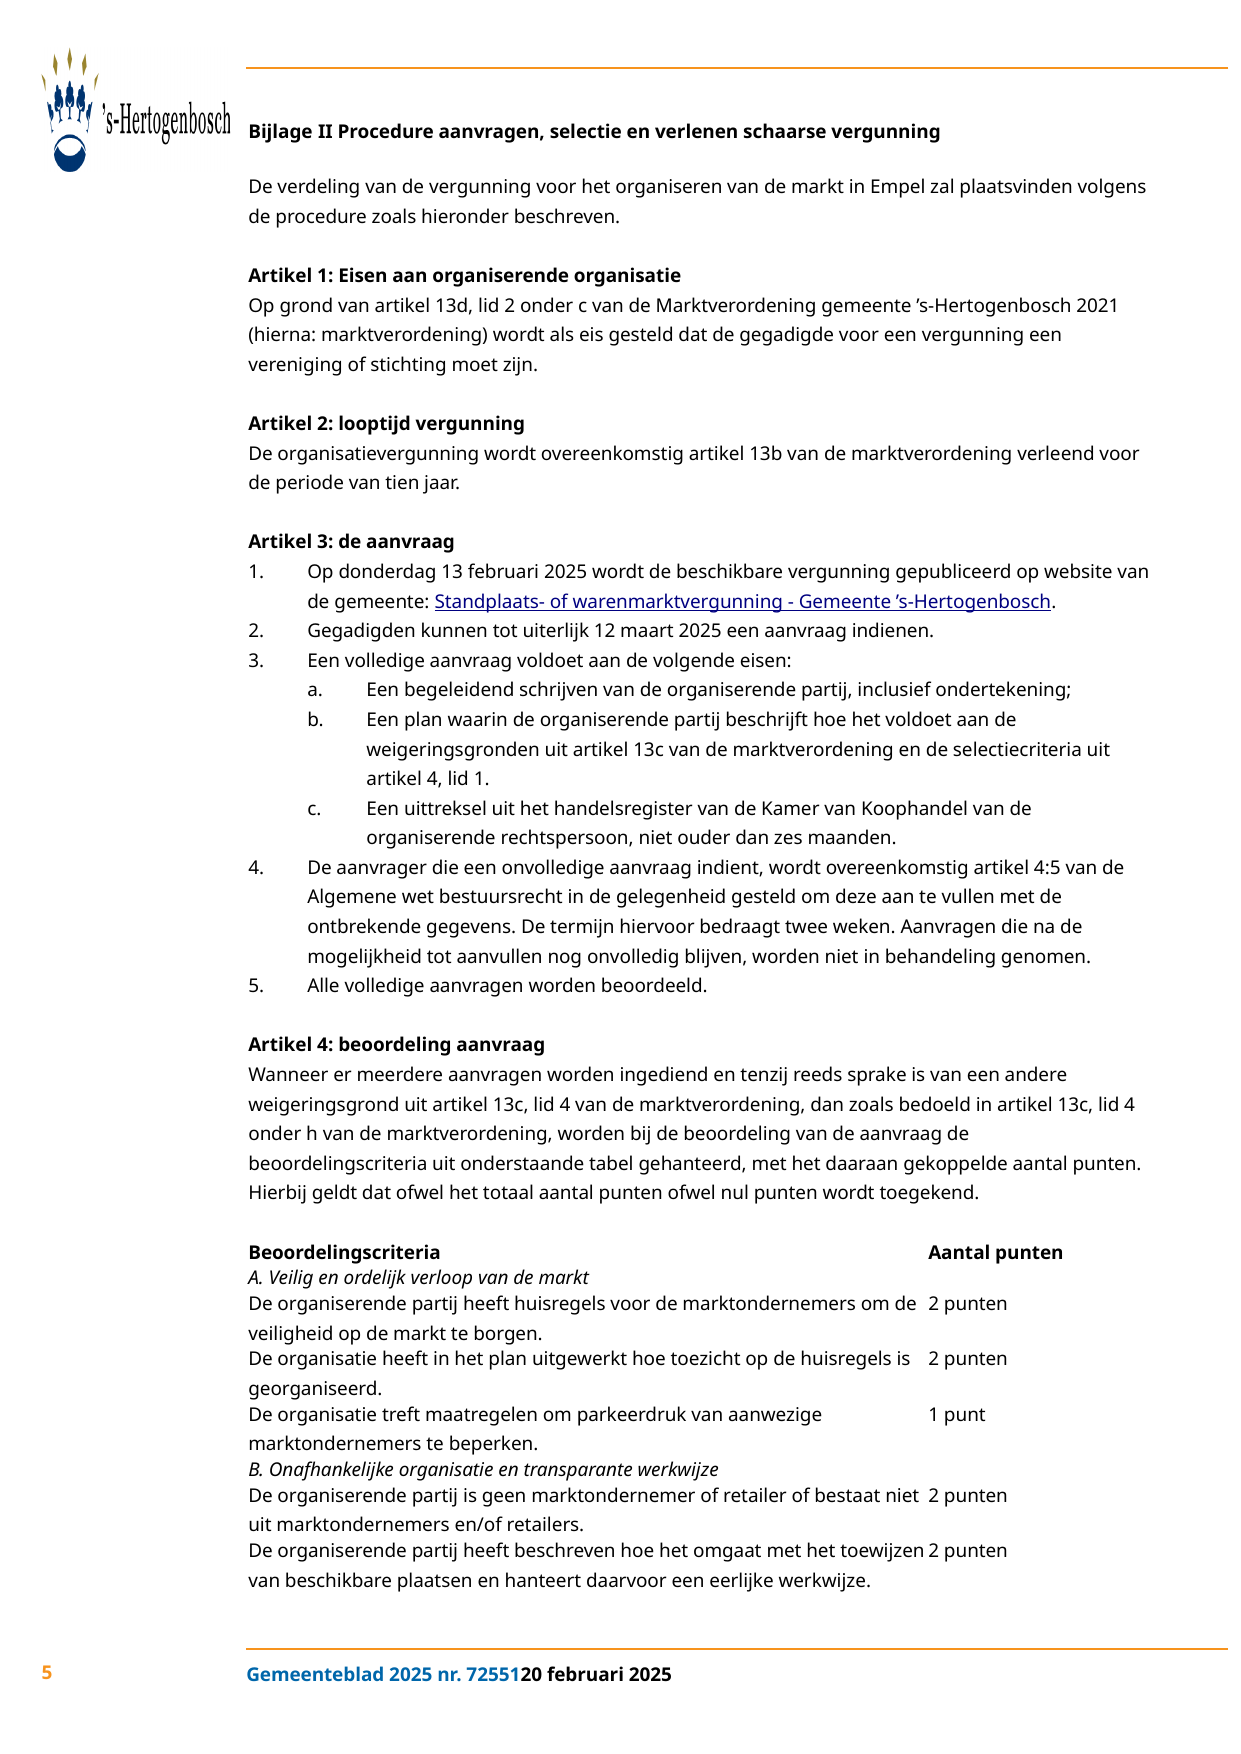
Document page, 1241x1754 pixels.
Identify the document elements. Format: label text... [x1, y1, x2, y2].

text Artikel 3: de aanvraag [248, 529, 1152, 554]
table_cell De organiserende partij is geen marktondernemer of retailer of bestaat niet uit marktondernemers en/of retailers. [248, 1482, 928, 1537]
list Een plan waarin de organiserende partij beschrijft hoe het voldoet aan de weigeringsgronden uit artikel 13c van de marktverordening en de selectiecriteria uit artikel 4, lid 1. [307, 706, 1152, 791]
table_cell De organisatie treft maatregelen om parkeerdruk van aanwezige marktondernemers te beperken. [248, 1401, 928, 1456]
table_cell De organisatie heeft in het plan uitgewerkt hoe toezicht op de huisregels is georganiseerd. [248, 1346, 928, 1401]
text Artikel 2: looptijd vergunning [248, 410, 1152, 436]
text Artikel 1: Eisen aan organiserende organisatie [248, 262, 1152, 288]
table_cell De organiserende partij heeft beschreven hoe het omgaat met het toewijzen van beschikbare plaatsen en hanteert daarvoor een eerlijke werkwijze. [248, 1537, 928, 1593]
text Op grond van artikel 13d, lid 2 onder c van de Marktverordening gemeente ’s-Hertogenbosch 2021 (hierna: marktverordening) wordt als eis gesteld dat de gegadigde voor een vergunning een vereniging of stichting moet zijn. [248, 292, 1152, 377]
list De aanvrager die een onvolledige aanvraag indient, wordt overeenkomstig artikel 4:5 van de Algemene wet bestuursrecht in de gelegenheid gesteld om deze aan te vullen met de ontbrekende gegevens. De termijn hiervoor bedraagt twee weken. Aanvragen die na de mogelijkheid tot aanvullen nog onvolledig blijven, worden niet in behandeling genomen. [248, 854, 1152, 969]
table_header Aantal punten [928, 1239, 1152, 1264]
text De verdeling van de vergunning voor het organiseren van de markt in Empel zal plaatsvinden volgens de procedure zoals hieronder beschreven. [248, 174, 1152, 229]
text Wanneer er meerdere aanvragen worden ingediend en tenzij reeds sprake is van een andere weigeringsgrond uit artikel 13c, lid 4 van de marktverordening, dan zoals bedoeld in artikel 13c, lid 4 onder h van de marktverordening, worden bij de beoordeling van de aanvraag de beoordelingscriteria uit onderstaande tabel gehanteerd, met het daaraan gekoppelde aantal punten. Hierbij geldt dat ofwel het totaal aantal punten ofwel nul punten wordt toegekend. [248, 1061, 1152, 1205]
table_header Beoordelingscriteria [248, 1239, 928, 1264]
list Gegadigden kunnen tot uiterlijk 12 maart 2025 een aanvraag indienen. [248, 617, 1152, 643]
table_cell 2 punten [928, 1482, 1152, 1537]
text Bijlage II Procedure aanvragen, selectie en verlenen schaarse vergunning [248, 116, 1152, 144]
table_cell B. Onafhankelijke organisatie en transparante werkwijze [248, 1456, 1152, 1482]
list Een uittreksel uit het handelsregister van de Kamer van Koophandel van de organiserende rechtspersoon, niet ouder dan zes maanden. [307, 795, 1152, 850]
table_cell 2 punten [928, 1346, 1152, 1401]
list Een begeleidend schrijven van de organiserende partij, inclusief ondertekening; [307, 677, 1152, 702]
text De organisatievergunning wordt overeenkomstig artikel 13b van de marktverordening verleend voor de periode van tien jaar. [248, 440, 1152, 495]
list Een volledige aanvraag voldoet aan de volgende eisen: [248, 647, 1152, 673]
table_cell A. Veilig en ordelijk verloop van de markt [248, 1265, 1152, 1290]
picture [41, 47, 231, 172]
table_cell 2 punten [928, 1537, 1152, 1593]
text Artikel 4: beoordeling aanvraag [248, 1032, 1152, 1057]
list Op donderdag 13 februari 2025 wordt de beschikbare vergunning gepubliceerd op website van de gemeente: Standplaats- of warenmarktvergunning - Gemeente ’s-Hertogenbosch. [248, 558, 1152, 614]
table_cell 2 punten [928, 1290, 1152, 1346]
list Alle volledige aanvragen worden beoordeeld. [248, 972, 1152, 998]
table_cell De organiserende partij heeft huisregels voor de marktondernemers om de veiligheid op de markt te borgen. [248, 1290, 928, 1346]
table_cell 1 punt [928, 1401, 1152, 1456]
